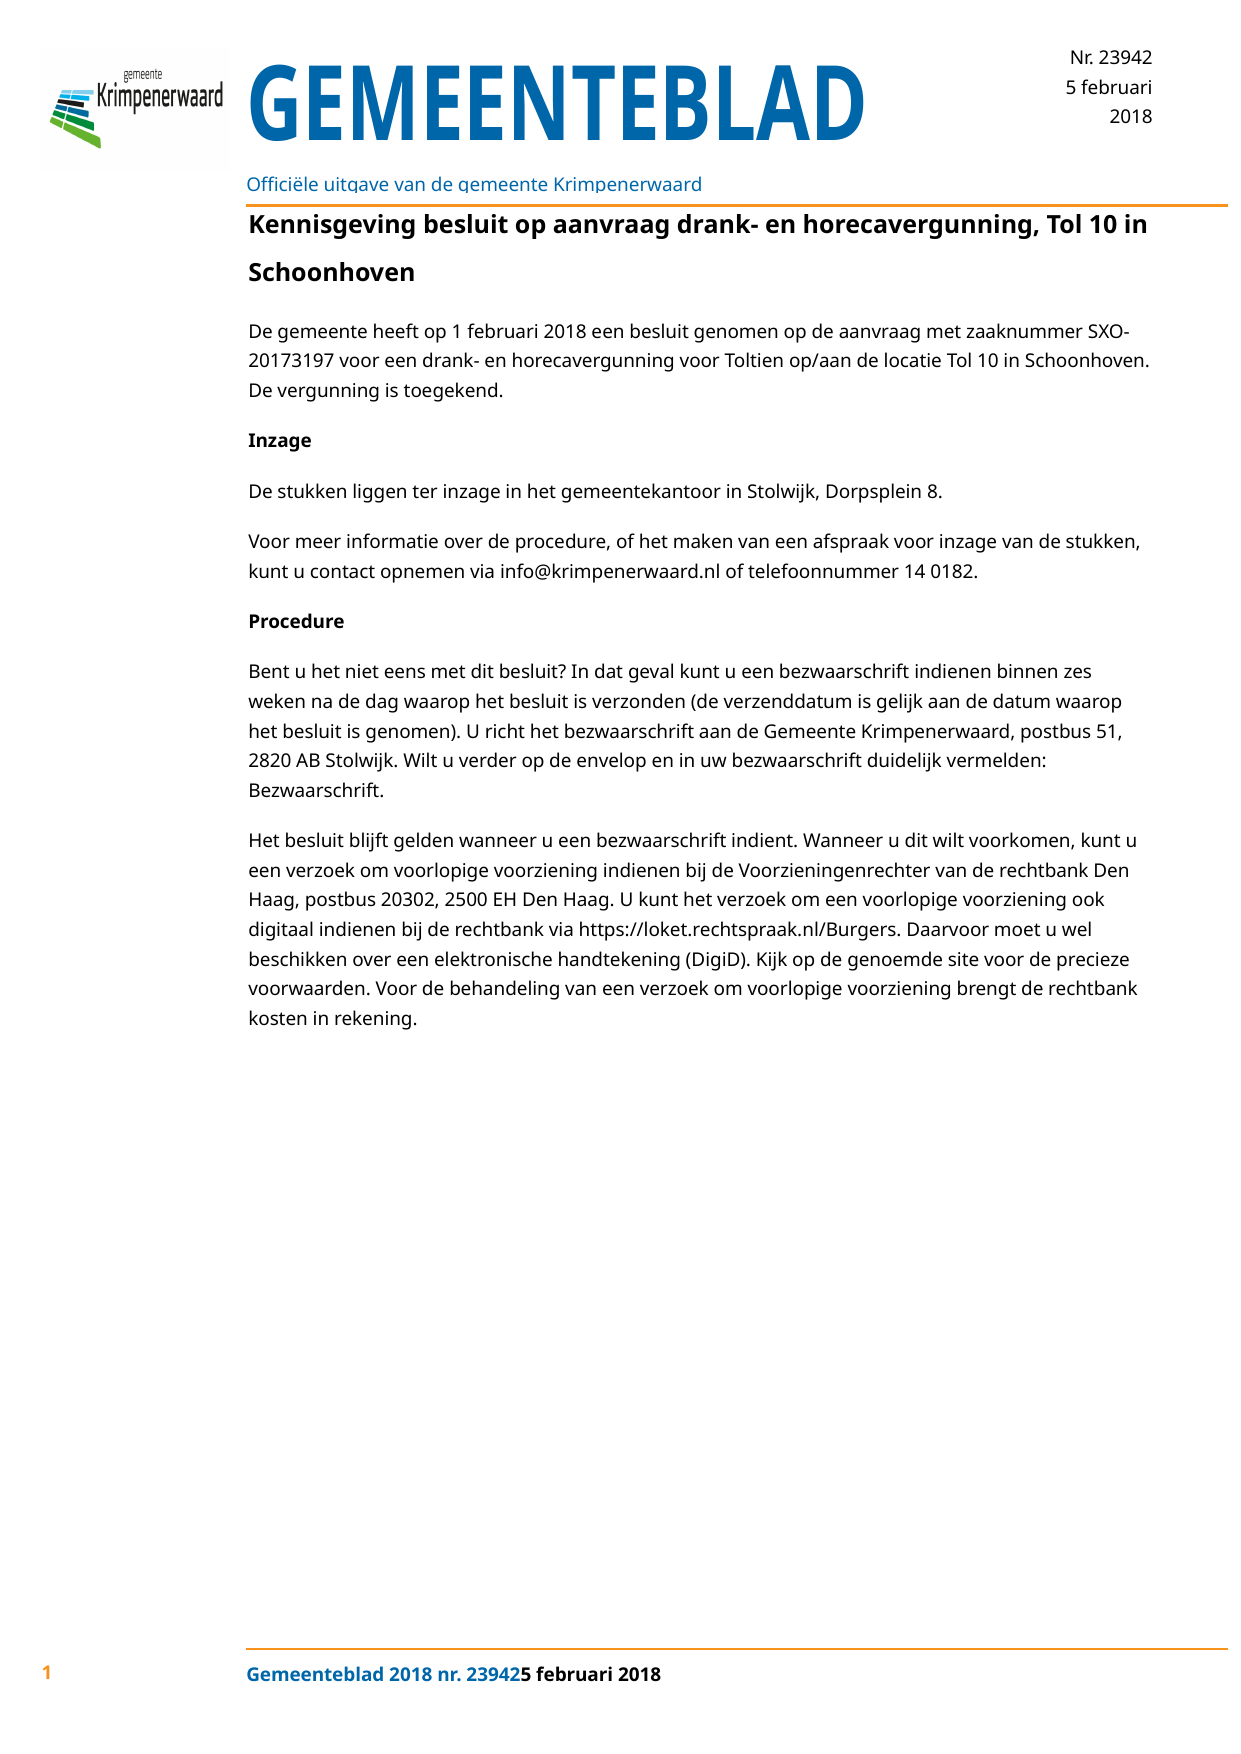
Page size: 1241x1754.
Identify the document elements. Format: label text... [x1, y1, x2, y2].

picture [41, 47, 231, 172]
text Bent u het niet eens met dit besluit? In dat geval kunt u een bezwaarschrift indienen binnen zes weken na de dag waarop het besluit is verzonden (de verzenddatum is gelijk aan de datum waarop het besluit is genomen). U richt het bezwaarschrift aan de Gemeente Krimpenerwaard, postbus 51, 2820 AB Stolwijk. Wilt u verder op de envelop en in uw bezwaarschrift duidelijk vermelden: Bezwaarschrift. [248, 659, 1152, 803]
text Het besluit blijft gelden wanneer u een bezwaarschrift indient. Wanneer u dit wilt voorkomen, kunt u een verzoek om voorlopige voorziening indienen bij de Voorzieningenrechter van de rechtbank Den Haag, postbus 20302, 2500 EH Den Haag. U kunt het verzoek om een voorlopige voorziening ook digitaal indienen bij de rechtbank via https://loket.rechtspraak.nl/Burgers. Daarvoor moet u wel beschikken over een elektronische handtekening (DigiD). Kijk op de genoemde site voor de precieze voorwaarden. Voor de behandeling van een verzoek om voorlopige voorziening brengt de rechtbank kosten in rekening. [248, 827, 1152, 1031]
text Voor meer informatie over de procedure, of het maken van een afspraak voor inzage van de stukken, kunt u contact opnemen via info@krimpenerwaard.nl of telefoonnummer 14 0182. [248, 528, 1152, 584]
text Inzage [248, 427, 1152, 453]
text Kennisgeving besluit op aanvraag drank- en horecavergunning, Tol 10 in Schoonhoven [248, 207, 1152, 288]
text Procedure [248, 608, 1152, 634]
text De stukken liggen ter inzage in het gemeentekantoor in Stolwijk, Dorpsplein 8. [248, 478, 1152, 504]
text De gemeente heeft op 1 februari 2018 een besluit genomen op de aanvraag met zaaknummer SXO-20173197 voor een drank- en horecavergunning voor Toltien op/aan de locatie Tol 10 in Schoonhoven. De vergunning is toegekend. [248, 318, 1152, 403]
